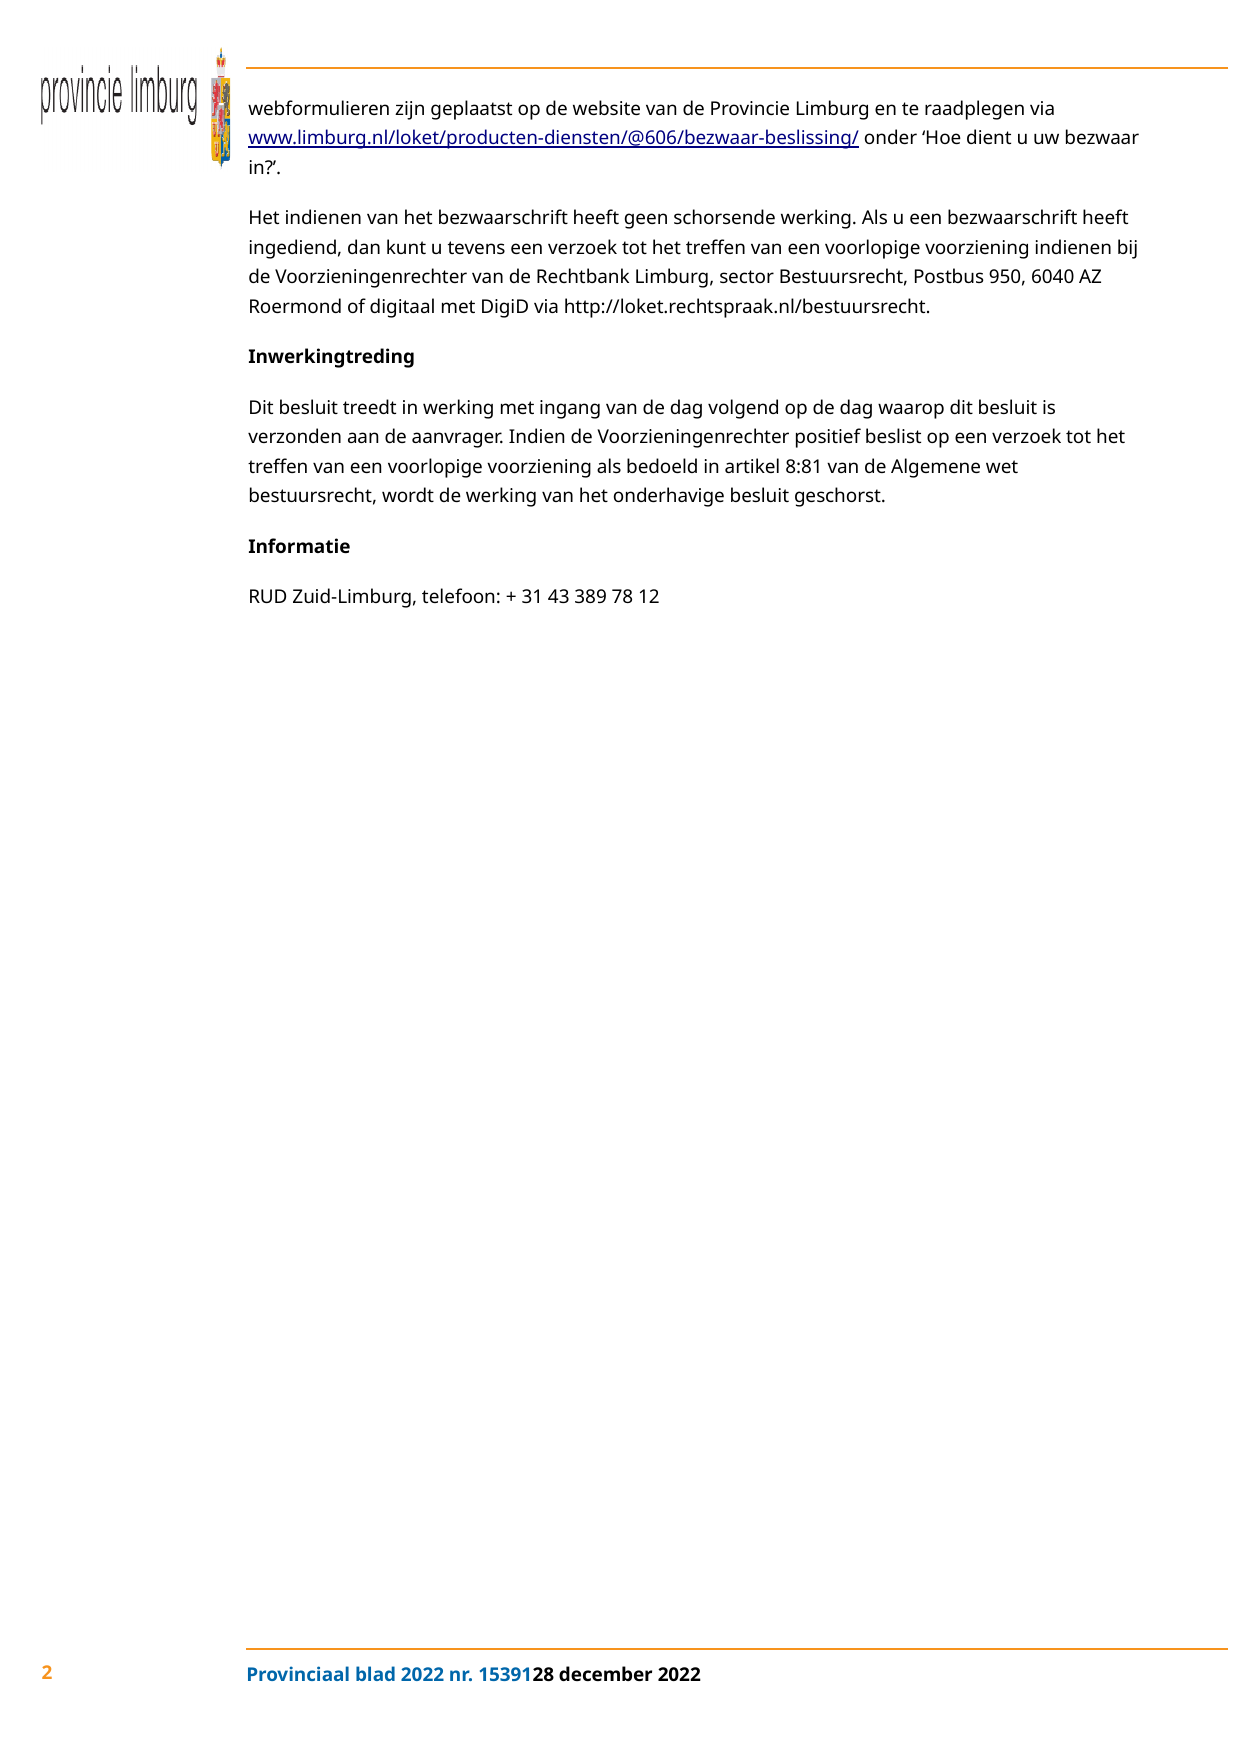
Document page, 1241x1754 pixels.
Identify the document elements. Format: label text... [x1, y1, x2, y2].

text Informatie [248, 533, 1152, 559]
text Dit besluit treedt in werking met ingang van de dag volgend op de dag waarop dit besluit is verzonden aan de aanvrager. Indien de Voorzieningenrechter positief beslist op een verzoek tot het treffen van een voorlopige voorziening als bedoeld in artikel 8:81 van de Algemene wet bestuursrecht, wordt de werking van het onderhavige besluit geschorst. [248, 394, 1152, 508]
text Het indienen van het bezwaarschrift heeft geen schorsende werking. Als u een bezwaarschrift heeft ingediend, dan kunt u tevens een verzoek tot het treffen van een voorlopige voorziening indienen bij de Voorzieningenrechter van de Rechtbank Limburg, sector Bestuursrecht, Postbus 950, 6040 AZ Roermond of digitaal met DigiD via http://loket.rechtspraak.nl/bestuursrecht. [248, 204, 1152, 319]
picture [41, 47, 231, 172]
text webformulieren zijn geplaatst op de website van de Provincie Limburg en te raadplegen via www.limburg.nl/loket/producten-diensten/@606/bezwaar-beslissing/ onder ‘Hoe dient u uw bezwaar in?’. [248, 95, 1152, 180]
text Inwerkingtreding [248, 343, 1152, 369]
text RUD Zuid-Limburg, telefoon: + 31 43 389 78 12 [248, 583, 1152, 609]
